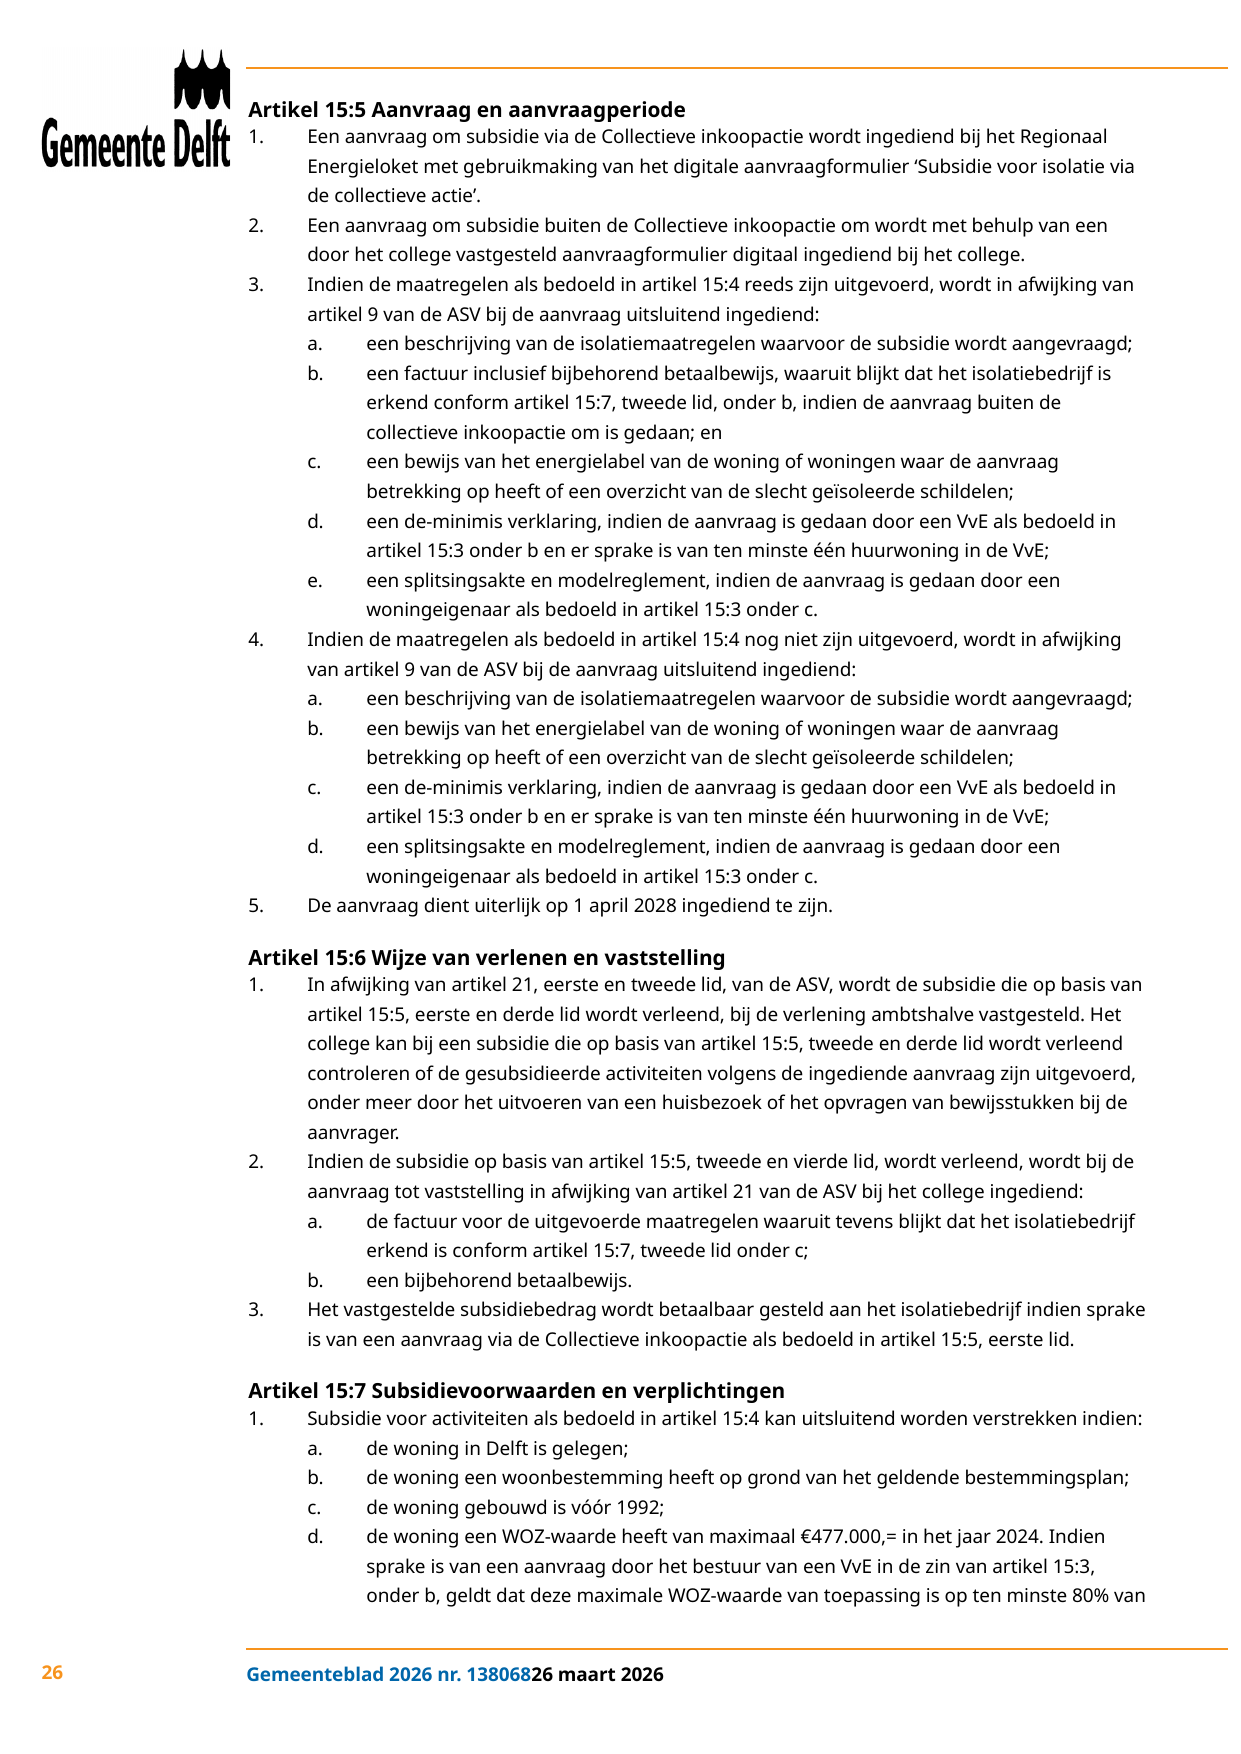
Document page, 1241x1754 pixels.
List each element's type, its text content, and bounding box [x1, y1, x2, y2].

list een de-minimis verklaring, indien de aanvraag is gedaan door een VvE als bedoeld in artikel 15:3 onder b en er sprake is van ten minste één huurwoning in de VvE; [307, 508, 1152, 563]
list een bewijs van het energielabel van de woning of woningen waar de aanvraag betrekking op heeft of een overzicht van de slecht geïsoleerde schildelen; [307, 715, 1152, 770]
list Indien de subsidie op basis van artikel 15:5, tweede en vierde lid, wordt verleend, wordt bij de aanvraag tot vaststelling in afwijking van artikel 21 van de ASV bij het college ingediend: [248, 1149, 1152, 1204]
list een beschrijving van de isolatiemaatregelen waarvoor de subsidie wordt aangevraagd; [307, 330, 1152, 356]
list de woning een woonbestemming heeft op grond van het geldende bestemmingsplan; [307, 1464, 1152, 1490]
text Artikel 15:7 Subsidievoorwaarden en verplichtingen [248, 1377, 1152, 1405]
list In afwijking van artikel 21, eerste en tweede lid, van de ASV, wordt de subsidie die op basis van artikel 15:5, eerste en derde lid wordt verleend, bij de verlening ambtshalve vastgesteld. Het college kan bij een subsidie die op basis van artikel 15:5, tweede en derde lid wordt verleend controleren of de gesubsidieerde activiteiten volgens de ingediende aanvraag zijn uitgevoerd, onder meer door het uitvoeren van een huisbezoek of het opvragen van bewijsstukken bij de aanvrager. [248, 971, 1152, 1145]
list Een aanvraag om subsidie buiten de Collectieve inkoopactie om wordt met behulp van een door het college vastgesteld aanvraagformulier digitaal ingediend bij het college. [248, 212, 1152, 267]
list de woning gebouwd is vóór 1992; [307, 1494, 1152, 1519]
text Artikel 15:5 Aanvraag en aanvraagperiode [248, 95, 1152, 123]
list een bijbehorend betaalbewijs. [307, 1267, 1152, 1293]
list de woning in Delft is gelegen; [307, 1435, 1152, 1460]
list Subsidie voor activiteiten als bedoeld in artikel 15:4 kan uitsluitend worden verstrekken indien: [248, 1405, 1152, 1431]
list Indien de maatregelen als bedoeld in artikel 15:4 reeds zijn uitgevoerd, wordt in afwijking van artikel 9 van de ASV bij de aanvraag uitsluitend ingediend: [248, 271, 1152, 326]
list een beschrijving van de isolatiemaatregelen waarvoor de subsidie wordt aangevraagd; [307, 685, 1152, 711]
list een splitsingsakte en modelreglement, indien de aanvraag is gedaan door een woningeigenaar als bedoeld in artikel 15:3 onder c. [307, 567, 1152, 622]
list een bewijs van het energielabel van de woning of woningen waar de aanvraag betrekking op heeft of een overzicht van de slecht geïsoleerde schildelen; [307, 449, 1152, 504]
list een de-minimis verklaring, indien de aanvraag is gedaan door een VvE als bedoeld in artikel 15:3 onder b en er sprake is van ten minste één huurwoning in de VvE; [307, 774, 1152, 829]
text Artikel 15:6 Wijze van verlenen en vaststelling [248, 943, 1152, 971]
picture [41, 47, 231, 172]
list De aanvraag dient uiterlijk op 1 april 2028 ingediend te zijn. [248, 892, 1152, 918]
list Indien de maatregelen als bedoeld in artikel 15:4 nog niet zijn uitgevoerd, wordt in afwijking van artikel 9 van de ASV bij de aanvraag uitsluitend ingediend: [248, 626, 1152, 681]
list een factuur inclusief bijbehorend betaalbewijs, waaruit blijkt dat het isolatiebedrijf is erkend conform artikel 15:7, tweede lid, onder b, indien de aanvraag buiten de collectieve inkoopactie om is gedaan; en [307, 360, 1152, 445]
list de factuur voor de uitgevoerde maatregelen waaruit tevens blijkt dat het isolatiebedrijf erkend is conform artikel 15:7, tweede lid onder c; [307, 1208, 1152, 1263]
list Een aanvraag om subsidie via de Collectieve inkoopactie wordt ingediend bij het Regionaal Energieloket met gebruikmaking van het digitale aanvraagformulier ‘Subsidie voor isolatie via de collectieve actie’. [248, 123, 1152, 208]
list Het vastgestelde subsidiebedrag wordt betaalbaar gesteld aan het isolatiebedrijf indien sprake is van een aanvraag via de Collectieve inkoopactie als bedoeld in artikel 15:5, eerste lid. [248, 1297, 1152, 1352]
list de woning een WOZ-waarde heeft van maximaal €477.000,= in het jaar 2024. Indien sprake is van een aanvraag door het bestuur van een VvE in de zin van artikel 15:3, onder b, geldt dat deze maximale WOZ-waarde van toepassing is op ten minste 80% van [307, 1523, 1152, 1608]
list een splitsingsakte en modelreglement, indien de aanvraag is gedaan door een woningeigenaar als bedoeld in artikel 15:3 onder c. [307, 833, 1152, 888]
